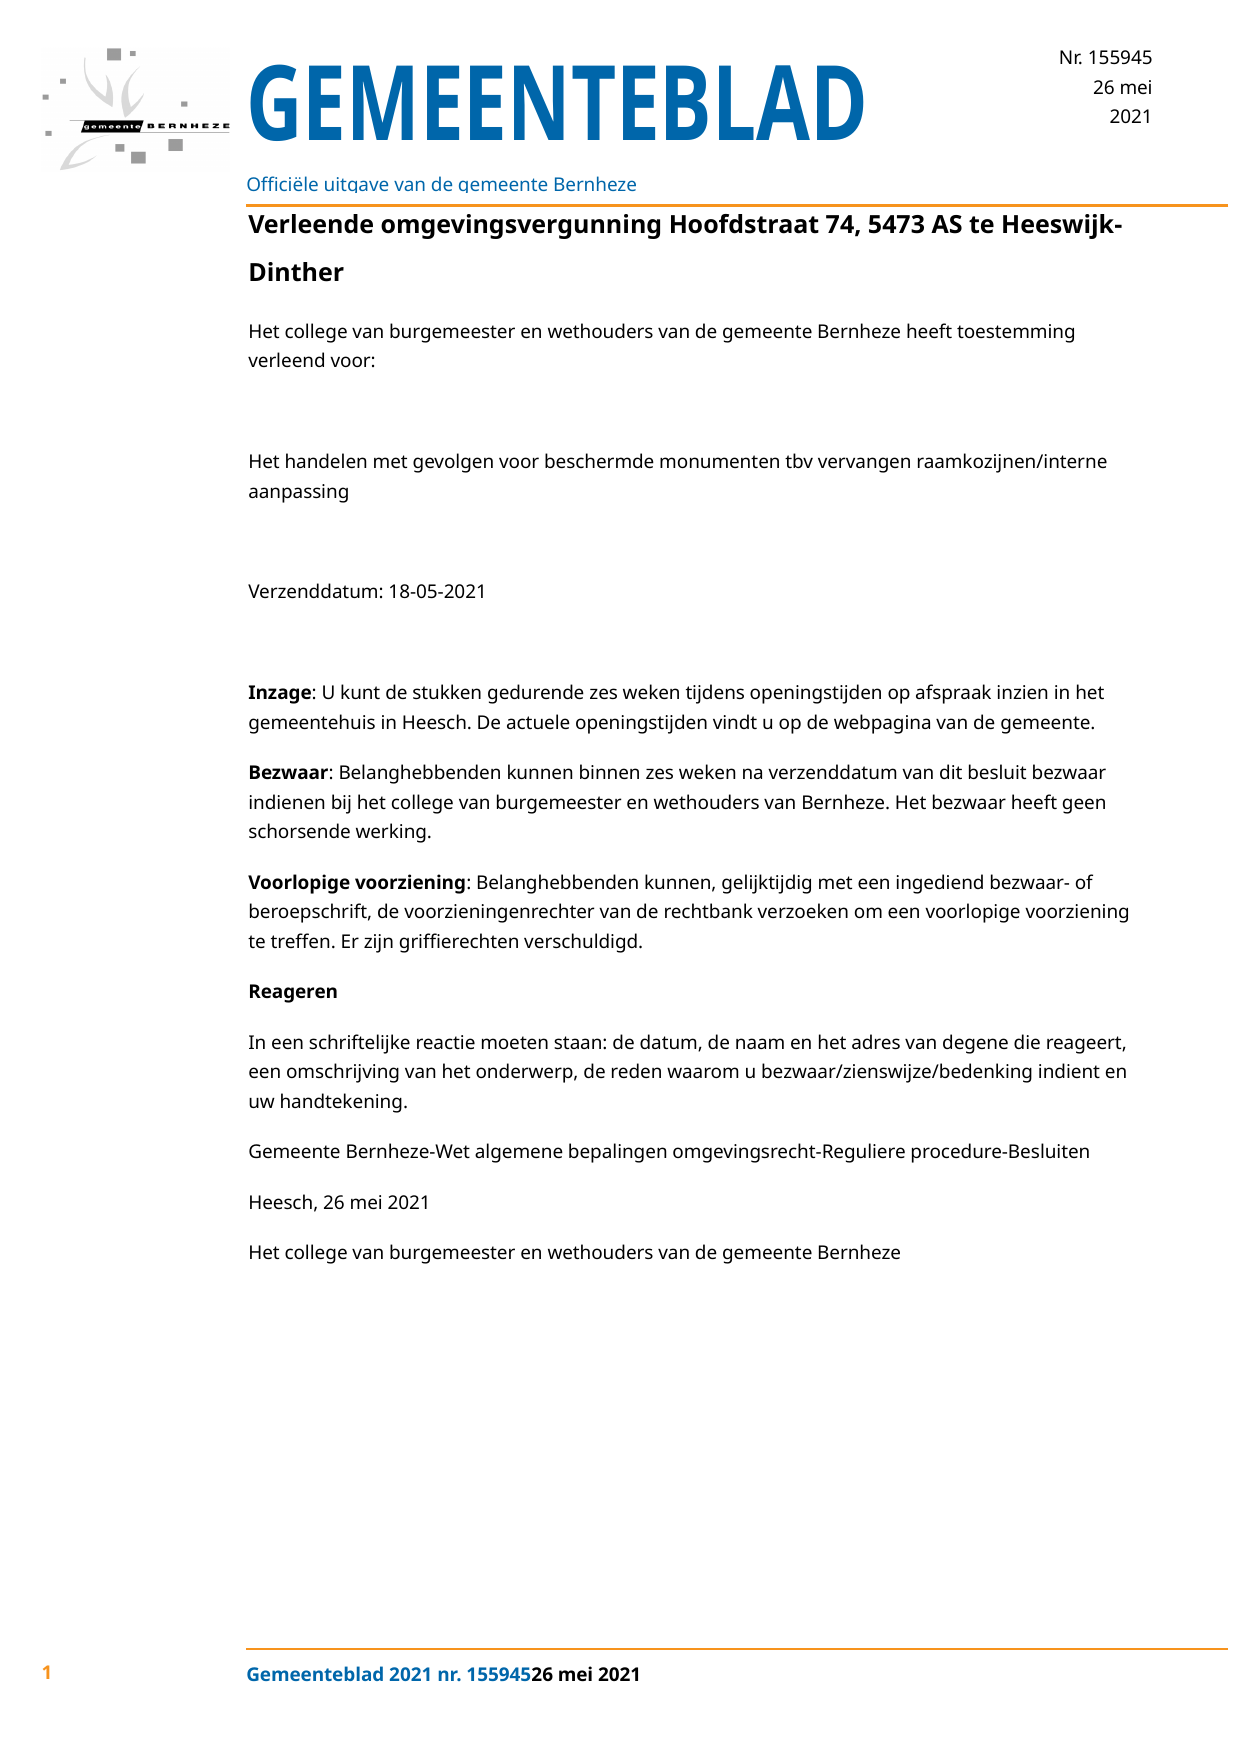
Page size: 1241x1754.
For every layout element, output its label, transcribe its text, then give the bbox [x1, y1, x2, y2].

text Heesch, 26 mei 2021 [248, 1189, 1152, 1215]
text Gemeente Bernheze-Wet algemene bepalingen omgevingsrecht-Reguliere procedure-Besluiten [248, 1139, 1152, 1164]
text Reageren [248, 979, 1152, 1004]
text Voorlopige voorziening: Belanghebbenden kunnen, gelijktijdig met een ingediend bezwaar- of beroepschrift, de voorzieningenrechter van de rechtbank verzoeken om een voorlopige voorziening te treffen. Er zijn griffierechten verschuldigd. [248, 869, 1152, 954]
text Verzenddatum: 18-05-2021 [248, 579, 1152, 604]
text Het college van burgemeester en wethouders van de gemeente Bernheze [248, 1239, 1152, 1265]
text Het college van burgemeester en wethouders van de gemeente Bernheze heeft toestemming verleend voor: [248, 318, 1152, 373]
text In een schriftelijke reactie moeten staan: de datum, de naam en het adres van degene die reageert, een omschrijving van het onderwerp, de reden waarom u bezwaar/zienswijze/bedenking indient en uw handtekening. [248, 1029, 1152, 1114]
text Verleende omgevingsvergunning Hoofdstraat 74, 5473 AS te Heeswijk-Dinther [248, 207, 1152, 288]
text Inzage: U kunt de stukken gedurende zes weken tijdens openingstijden op afspraak inzien in het gemeentehuis in Heesch. De actuele openingstijden vindt u op de webpagina van de gemeente. [248, 679, 1152, 735]
text Bezwaar: Belanghebbenden kunnen binnen zes weken na verzenddatum van dit besluit bezwaar indienen bij het college van burgemeester en wethouders van Bernheze. Het bezwaar heeft geen schorsende werking. [248, 759, 1152, 844]
picture [41, 47, 231, 172]
text Het handelen met gevolgen voor beschermde monumenten tbv vervangen raamkozijnen/interne aanpassing [248, 448, 1152, 504]
